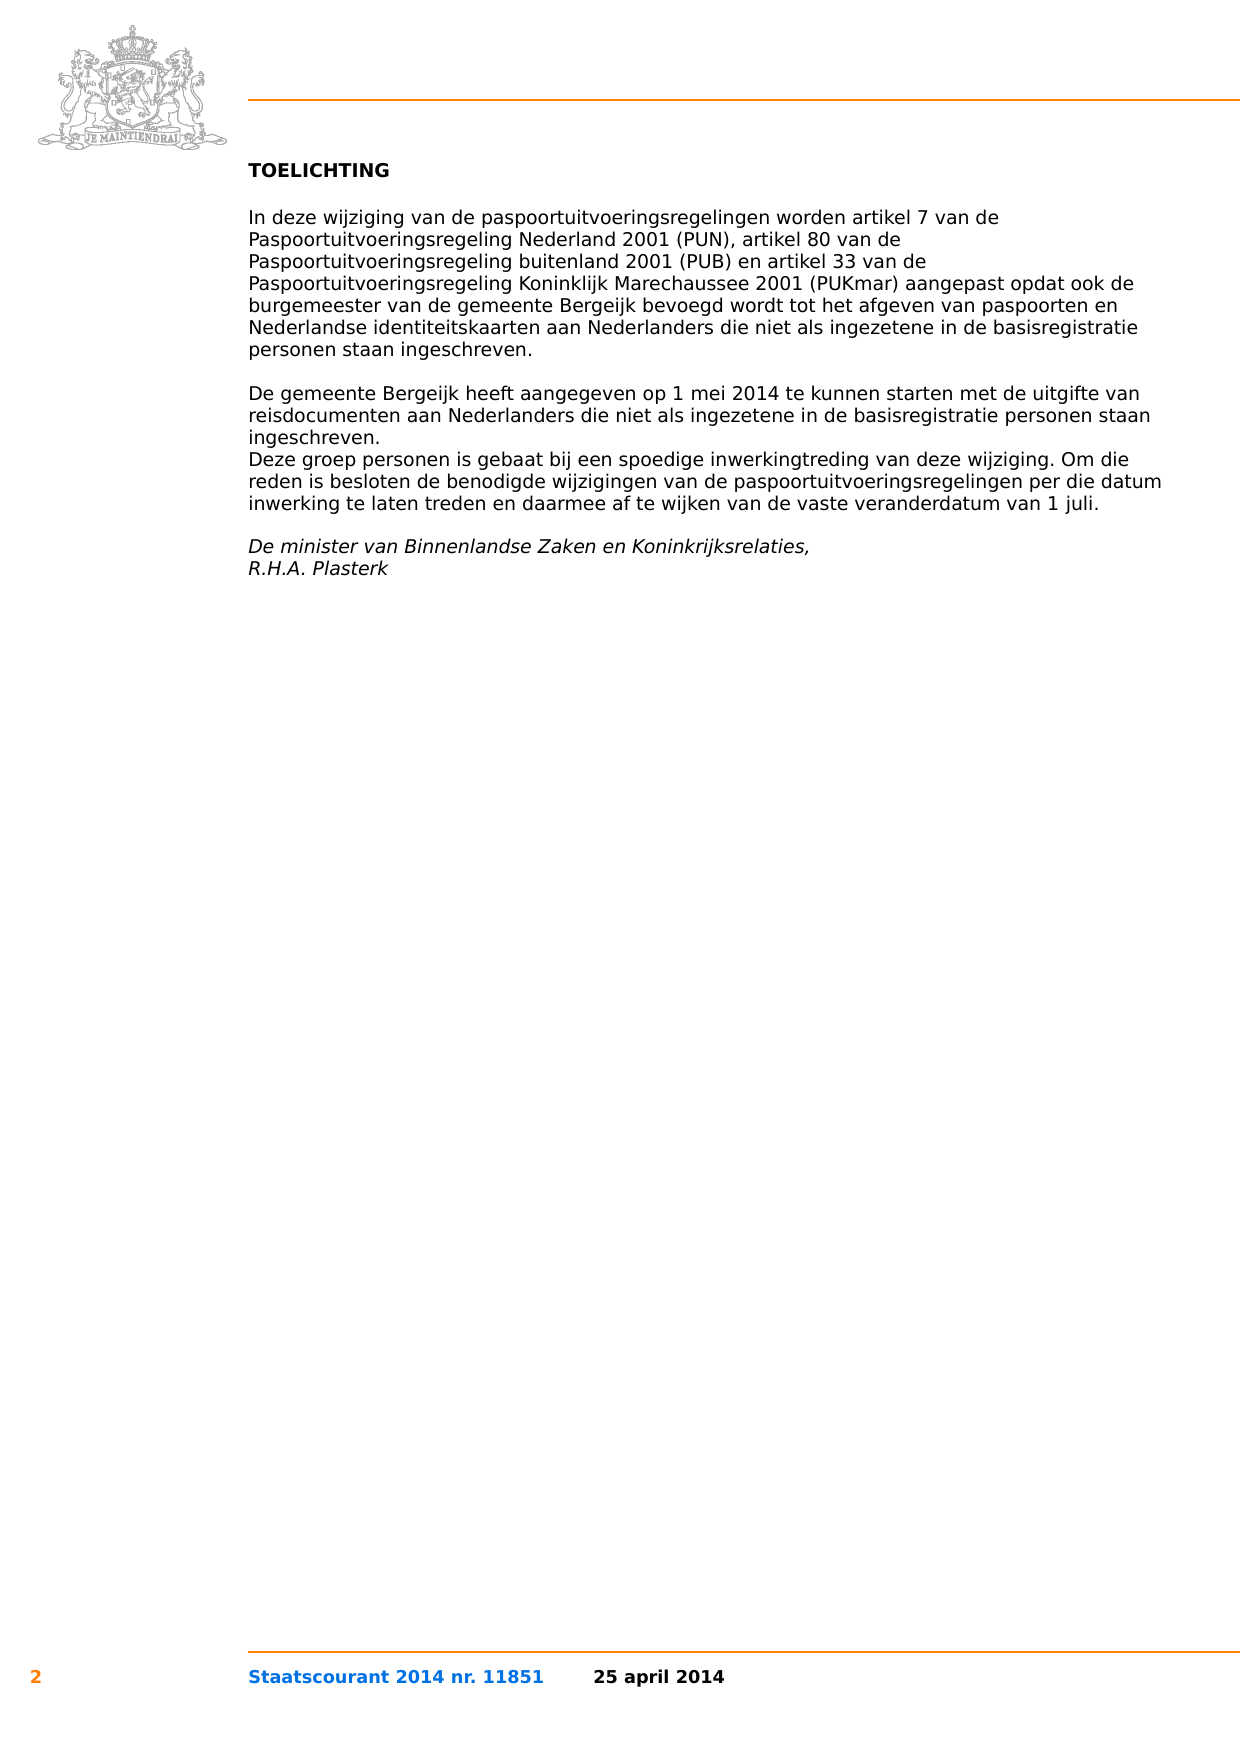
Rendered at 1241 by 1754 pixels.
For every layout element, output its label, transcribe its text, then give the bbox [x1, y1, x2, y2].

subtitle TOELICHTING [248, 160, 1163, 182]
text In deze wijziging van de paspoortuitvoeringsregelingen worden artikel 7 van de Paspoortuitvoeringsregeling Nederland 2001 (PUN), artikel 80 van de Paspoortuitvoeringsregeling buitenland 2001 (PUB) en artikel 33 van de Paspoortuitvoeringsregeling Koninklijk Marechaussee 2001 (PUKmar) aangepast opdat ook de burgemeester van de gemeente Bergeijk bevoegd wordt tot het afgeven van paspoorten en Nederlandse identiteitskaarten aan Nederlanders die niet als ingezetene in de basisregistratie personen staan ingeschreven. [248, 207, 1163, 361]
picture [38, 25, 227, 150]
text De minister van Binnenlandse Zaken en Koninkrijksrelaties, R.H.A. Plasterk [248, 536, 1163, 580]
text Deze groep personen is gebaat bij een spoedige inwerkingtreding van deze wijziging. Om die reden is besloten de benodigde wijzigingen van de paspoortuitvoeringsregelingen per die datum inwerking te laten treden en daarmee af te wijken van de vaste veranderdatum van 1 juli. [248, 448, 1163, 514]
text De gemeente Bergeijk heeft aangegeven op 1 mei 2014 te kunnen starten met de uitgifte van reisdocumenten aan Nederlanders die niet als ingezetene in de basisregistratie personen staan ingeschreven. [248, 383, 1163, 448]
